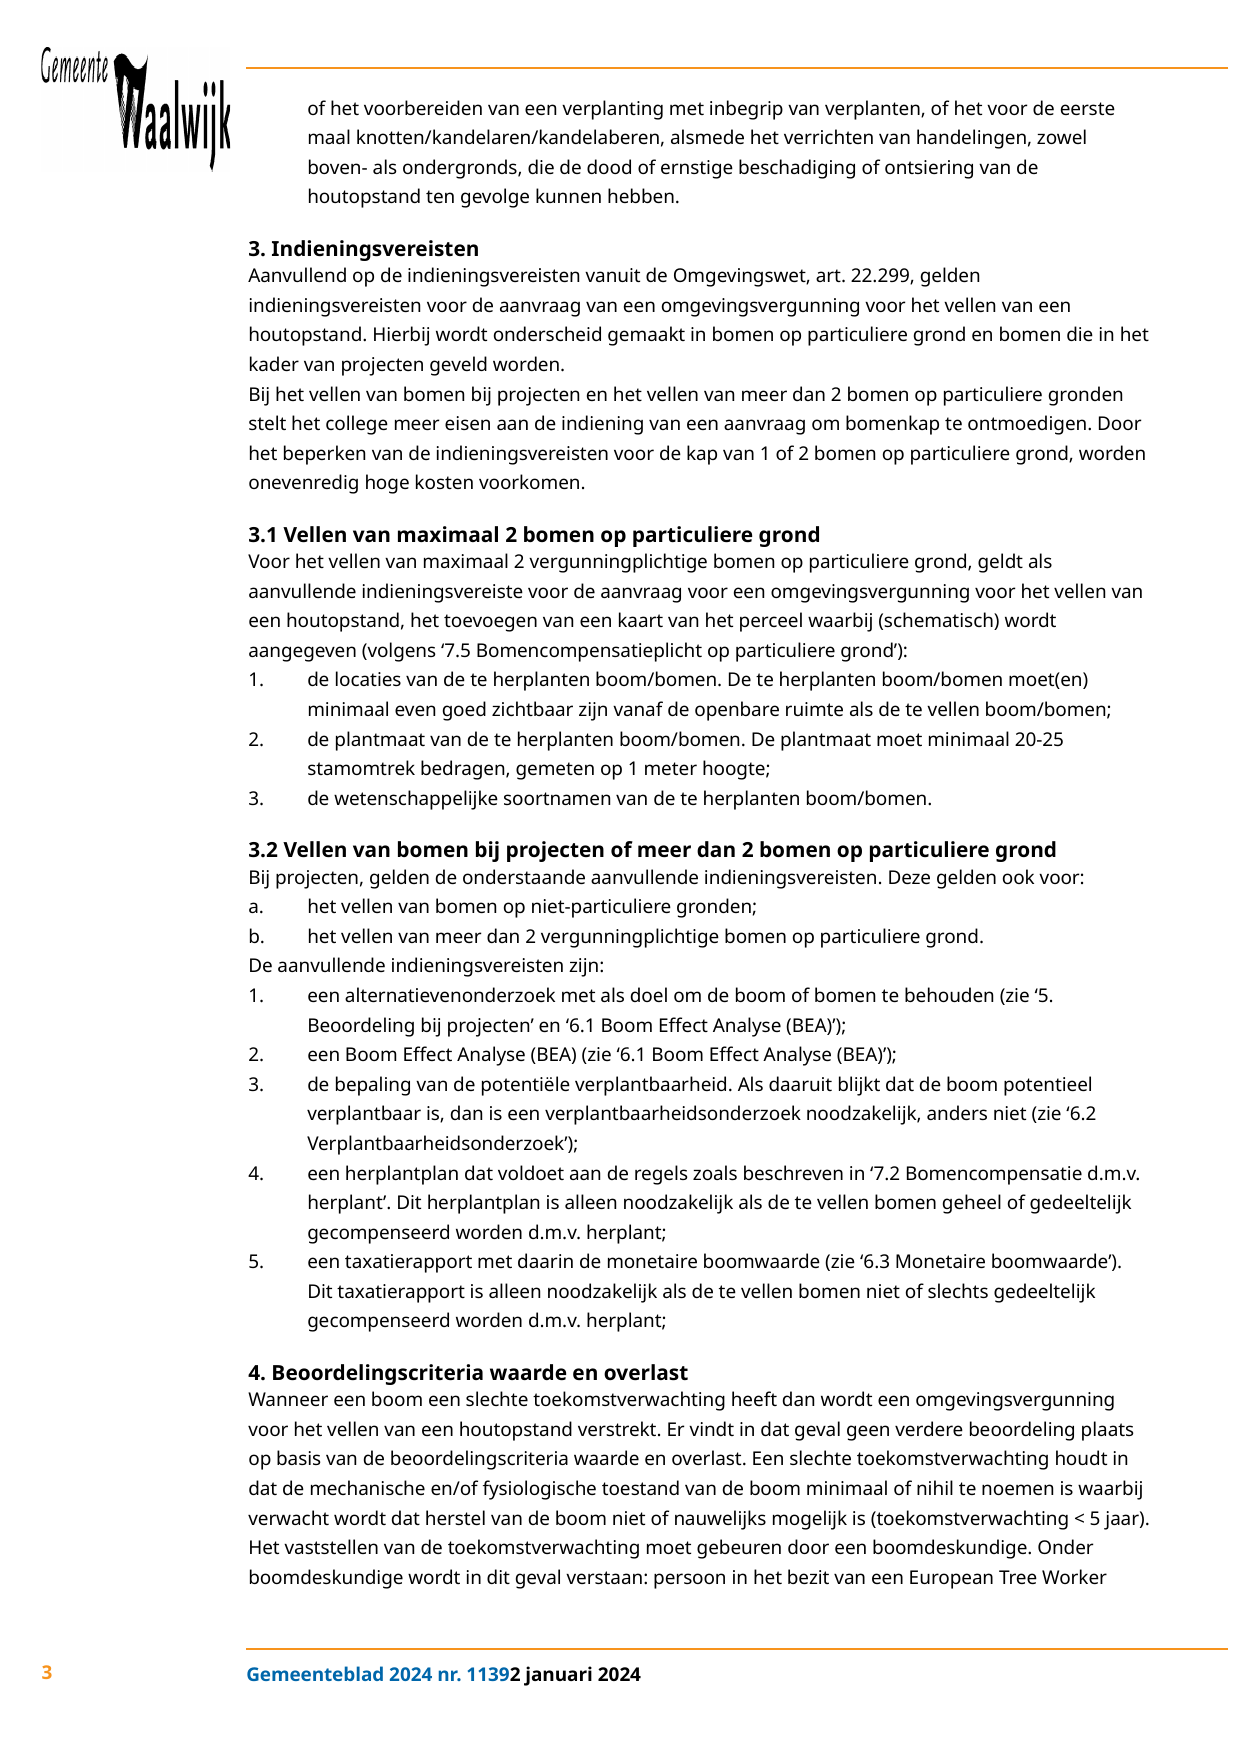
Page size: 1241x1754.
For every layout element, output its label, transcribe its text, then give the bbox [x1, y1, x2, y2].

list het vellen van bomen op niet-particuliere gronden; [248, 893, 1152, 919]
list of het voorbereiden van een verplanting met inbegrip van verplanten, of het voor de eerste maal knotten/kandelaren/kandelaberen, alsmede het verrichten van handelingen, zowel boven- als ondergronds, die de dood of ernstige beschadiging of ontsiering van de houtopstand ten gevolge kunnen hebben. [248, 95, 1152, 209]
text De aanvullende indieningsvereisten zijn: [248, 953, 1152, 978]
list de plantmaat van de te herplanten boom/bomen. De plantmaat moet minimaal 20-25 stamomtrek bedragen, gemeten op 1 meter hoogte; [248, 726, 1152, 781]
list een herplantplan dat voldoet aan de regels zoals beschreven in ‘7.2 Bomencompensatie d.m.v. herplant’. Dit herplantplan is alleen noodzakelijk als de te vellen bomen geheel of gedeeltelijk gecompenseerd worden d.m.v. herplant; [248, 1160, 1152, 1244]
text Wanneer een boom een slechte toekomstverwachting heeft dan wordt een omgevingsvergunning voor het vellen van een houtopstand verstrekt. Er vindt in dat geval geen verdere beoordeling plaats op basis van de beoordelingscriteria waarde en overlast. Een slechte toekomstverwachting houdt in dat de mechanische en/of fysiologische toestand van de boom minimaal of nihil te noemen is waarbij verwacht wordt dat herstel van de boom niet of nauwelijks mogelijk is (toekomstverwachting < 5 jaar). Het vaststellen van de toekomstverwachting moet gebeuren door een boomdeskundige. Onder boomdeskundige wordt in dit geval verstaan: persoon in het bezit van een European Tree Worker [248, 1386, 1152, 1590]
list een taxatierapport met daarin de monetaire boomwaarde (zie ‘6.3 Monetaire boomwaarde’). Dit taxatierapport is alleen noodzakelijk als de te vellen bomen niet of slechts gedeeltelijk gecompenseerd worden d.m.v. herplant; [248, 1248, 1152, 1333]
list het vellen van meer dan 2 vergunningplichtige bomen op particuliere grond. [248, 923, 1152, 949]
text Aanvullend op de indieningsvereisten vanuit de Omgevingswet, art. 22.299, gelden indieningsvereisten voor de aanvraag van een omgevingsvergunning voor het vellen van een houtopstand. Hierbij wordt onderscheid gemaakt in bomen op particuliere grond en bomen die in het kader van projecten geveld worden. [248, 262, 1152, 377]
list de bepaling van de potentiële verplantbaarheid. Als daaruit blijkt dat de boom potentieel verplantbaar is, dan is een verplantbaarheidsonderzoek noodzakelijk, anders niet (zie ‘6.2 Verplantbaarheidsonderzoek’); [248, 1071, 1152, 1156]
picture [41, 47, 231, 172]
text 3. Indieningsvereisten [248, 234, 1152, 262]
text 4. Beoordelingscriteria waarde en overlast [248, 1358, 1152, 1386]
text 3.1 Vellen van maximaal 2 bomen op particuliere grond [248, 520, 1152, 548]
text 3.2 Vellen van bomen bij projecten of meer dan 2 bomen op particuliere grond [248, 835, 1152, 864]
list een alternatievenonderzoek met als doel om de boom of bomen te behouden (zie ‘5. Beoordeling bij projecten’ en ‘6.1 Boom Effect Analyse (BEA)’); [248, 982, 1152, 1037]
list de locaties van de te herplanten boom/bomen. De te herplanten boom/bomen moet(en) minimaal even goed zichtbaar zijn vanaf de openbare ruimte als de te vellen boom/bomen; [248, 667, 1152, 722]
text Bij projecten, gelden de onderstaande aanvullende indieningsvereisten. Deze gelden ook voor: [248, 864, 1152, 889]
list een Boom Effect Analyse (BEA) (zie ‘6.1 Boom Effect Analyse (BEA)’); [248, 1041, 1152, 1067]
list de wetenschappelijke soortnamen van de te herplanten boom/bomen. [248, 785, 1152, 811]
text Bij het vellen van bomen bij projecten en het vellen van meer dan 2 bomen op particuliere gronden stelt het college meer eisen aan de indiening van een aanvraag om bomenkap te ontmoedigen. Door het beperken van de indieningsvereisten voor de kap van 1 of 2 bomen op particuliere grond, worden onevenredig hoge kosten voorkomen. [248, 381, 1152, 495]
text Voor het vellen van maximaal 2 vergunningplichtige bomen op particuliere grond, geldt als aanvullende indieningsvereiste voor de aanvraag voor een omgevingsvergunning voor het vellen van een houtopstand, het toevoegen van een kaart van het perceel waarbij (schematisch) wordt aangegeven (volgens ‘7.5 Bomencompensatieplicht op particuliere grond’): [248, 548, 1152, 663]
